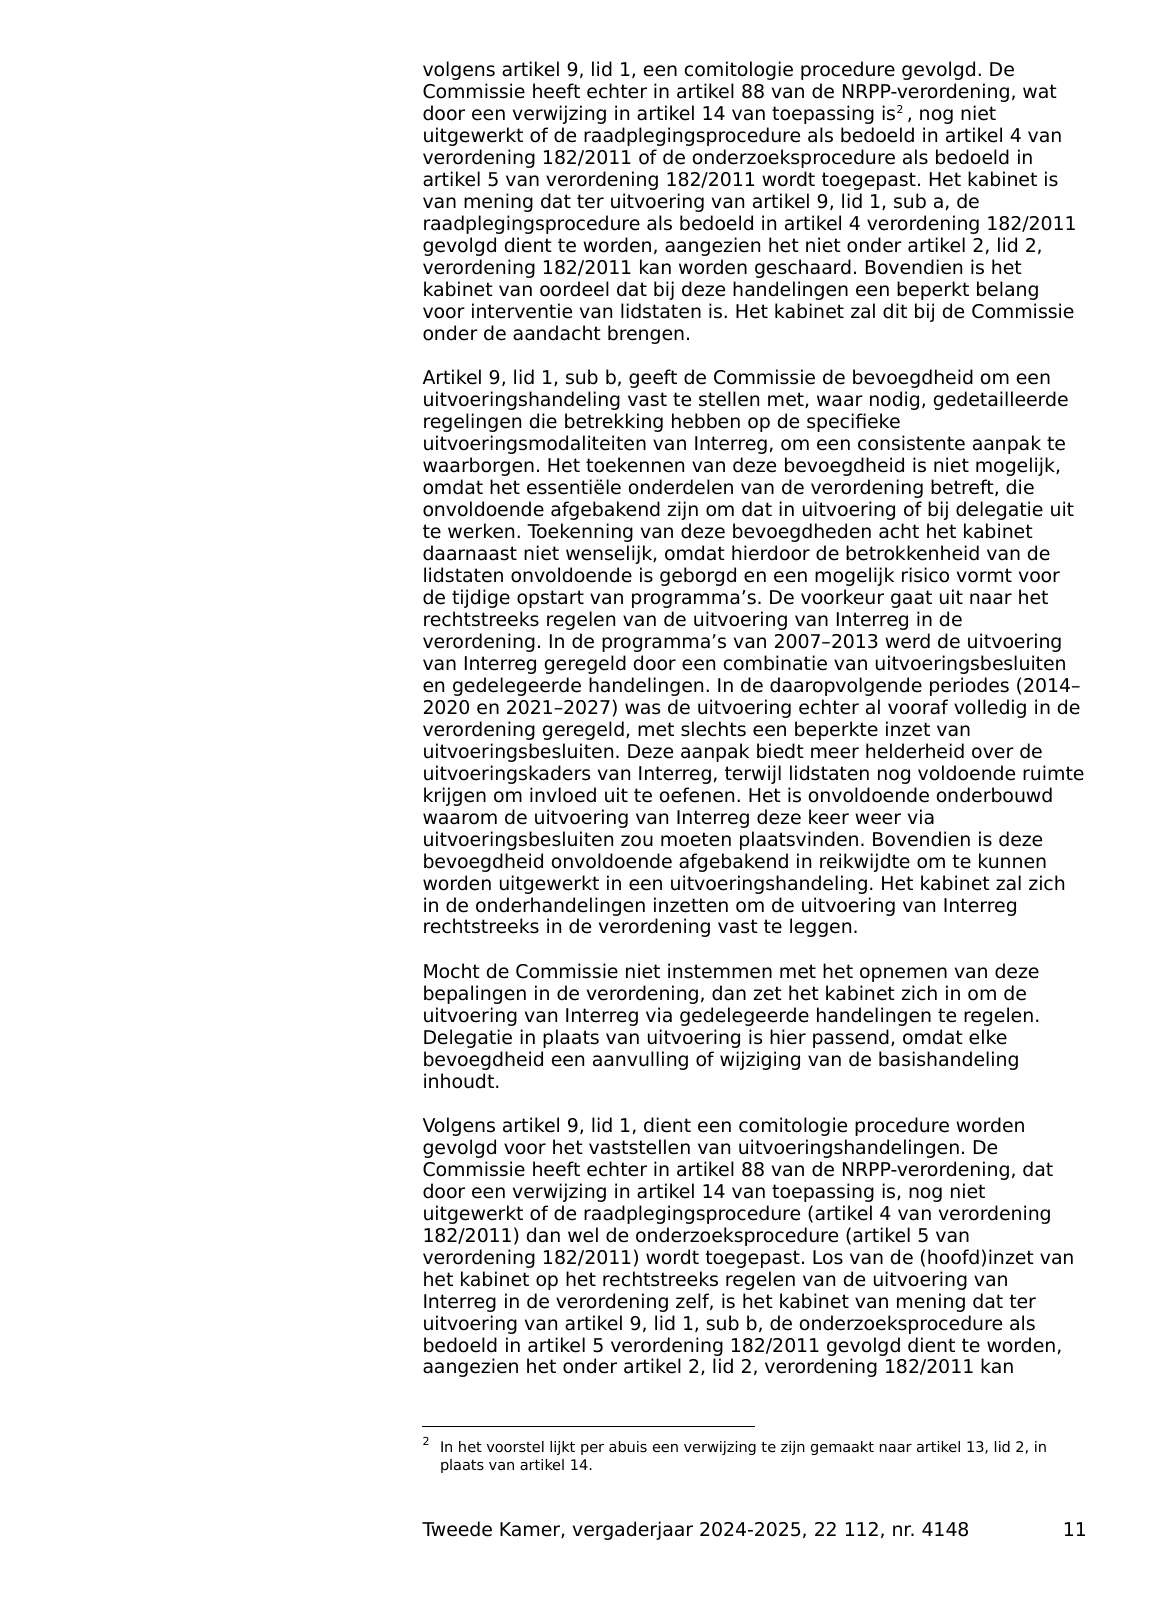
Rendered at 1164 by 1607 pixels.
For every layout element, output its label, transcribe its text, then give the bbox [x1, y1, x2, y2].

text volgens artikel 9, lid 1, een comitologie procedure gevolgd. De Commissie heeft echter in artikel 88 van de NRPP-verordening, wat door een verwijzing in artikel 14 van toepassing is, nog niet uitgewerkt of de raadplegingsprocedure als bedoeld in artikel 4 van verordening 182/2011 of de onderzoeksprocedure als bedoeld in artikel 5 van verordening 182/2011 wordt toegepast. Het kabinet is van mening dat ter uitvoering van artikel 9, lid 1, sub a, de raadplegingsprocedure als bedoeld in artikel 4 verordening 182/2011 gevolgd dient te worden, aangezien het niet onder artikel 2, lid 2, verordening 182/2011 kan worden geschaard. Bovendien is het kabinet van oordeel dat bij deze handelingen een beperkt belang voor interventie van lidstaten is. Het kabinet zal dit bij de Commissie onder de aandacht brengen. [422, 59, 1087, 345]
text Mocht de Commissie niet instemmen met het opnemen van deze bepalingen in de verordening, dan zet het kabinet zich in om de uitvoering van Interreg via gedelegeerde handelingen te regelen. Delegatie in plaats van uitvoering is hier passend, omdat elke bevoegdheid een aanvulling of wijziging van de basishandeling inhoudt. [422, 961, 1087, 1092]
text In het voorstel lijkt per abuis een verwijzing te zijn gemaakt naar artikel 13, lid 2, in plaats van artikel 14. [422, 1435, 1087, 1474]
text Artikel 9, lid 1, sub b, geeft de Commissie de bevoegdheid om een uitvoeringshandeling vast te stellen met, waar nodig, gedetailleerde regelingen die betrekking hebben op de specifieke uitvoeringsmodaliteiten van Interreg, om een consistente aanpak te waarborgen. Het toekennen van deze bevoegdheid is niet mogelijk, omdat het essentiële onderdelen van de verordening betreft, die onvoldoende afgebakend zijn om dat in uitvoering of bij delegatie uit te werken. Toekenning van deze bevoegdheden acht het kabinet daarnaast niet wenselijk, omdat hierdoor de betrokkenheid van de lidstaten onvoldoende is geborgd en een mogelijk risico vormt voor de tijdige opstart van programma’s. De voorkeur gaat uit naar het rechtstreeks regelen van de uitvoering van Interreg in de verordening. In de programma’s van 2007–2013 werd de uitvoering van Interreg geregeld door een combinatie van uitvoeringsbesluiten en gedelegeerde handelingen. In de daaropvolgende periodes (2014–2020 en 2021–2027) was de uitvoering echter al vooraf volledig in de verordening geregeld, met slechts een beperkte inzet van uitvoeringsbesluiten. Deze aanpak biedt meer helderheid over de uitvoeringskaders van Interreg, terwijl lidstaten nog voldoende ruimte krijgen om invloed uit te oefenen. Het is onvoldoende onderbouwd waarom de uitvoering van Interreg deze keer weer via uitvoeringsbesluiten zou moeten plaatsvinden. Bovendien is deze bevoegdheid onvoldoende afgebakend in reikwijdte om te kunnen worden uitgewerkt in een uitvoeringshandeling. Het kabinet zal zich in de onderhandelingen inzetten om de uitvoering van Interreg rechtstreeks in de verordening vast te leggen. [422, 367, 1087, 938]
text Volgens artikel 9, lid 1, dient een comitologie procedure worden gevolgd voor het vaststellen van uitvoeringshandelingen. De Commissie heeft echter in artikel 88 van de NRPP-verordening, dat door een verwijzing in artikel 14 van toepassing is, nog niet uitgewerkt of de raadplegingsprocedure (artikel 4 van verordening 182/2011) dan wel de onderzoeksprocedure (artikel 5 van verordening 182/2011) wordt toegepast. Los van de (hoofd)inzet van het kabinet op het rechtstreeks regelen van de uitvoering van Interreg in de verordening zelf, is het kabinet van mening dat ter uitvoering van artikel 9, lid 1, sub b, de onderzoeksprocedure als bedoeld in artikel 5 verordening 182/2011 gevolgd dient te worden, aangezien het onder artikel 2, lid 2, verordening 182/2011 kan [422, 1115, 1087, 1378]
